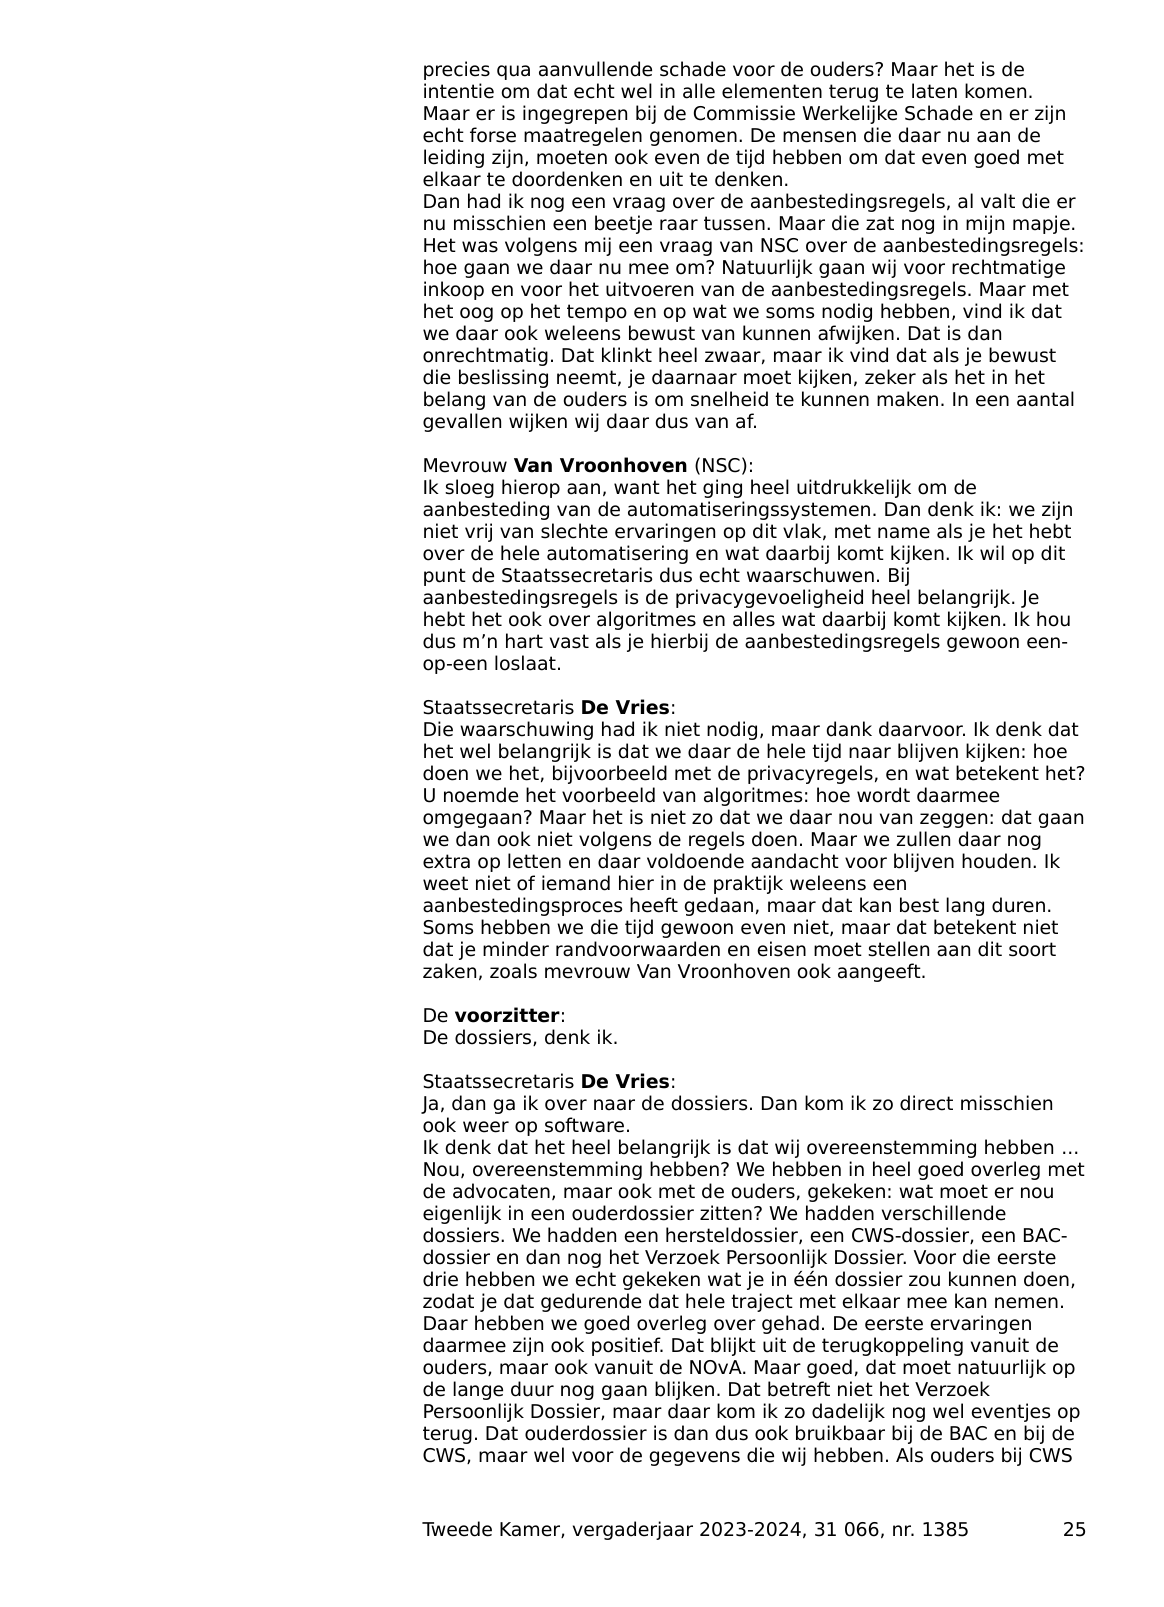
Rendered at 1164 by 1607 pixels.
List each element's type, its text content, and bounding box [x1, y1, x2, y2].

text Dan had ik nog een vraag over de aanbestedingsregels, al valt die er nu misschien een beetje raar tussen. Maar die zat nog in mijn mapje. Het was volgens mij een vraag van NSC over de aanbestedingsregels: hoe gaan we daar nu mee om? Natuurlijk gaan wij voor rechtmatige inkoop en voor het uitvoeren van de aanbestedingsregels. Maar met het oog op het tempo en op wat we soms nodig hebben, vind ik dat we daar ook weleens bewust van kunnen afwijken. Dat is dan onrechtmatig. Dat klinkt heel zwaar, maar ik vind dat als je bewust die beslissing neemt, je daarnaar moet kijken, zeker als het in het belang van de ouders is om snelheid te kunnen maken. In een aantal gevallen wijken wij daar dus van af. [422, 191, 1087, 433]
text Die waarschuwing had ik niet nodig, maar dank daarvoor. Ik denk dat het wel belangrijk is dat we daar de hele tijd naar blijven kijken: hoe doen we het, bijvoorbeeld met de privacyregels, en wat betekent het? U noemde het voorbeeld van algoritmes: hoe wordt daarmee omgegaan? Maar het is niet zo dat we daar nou van zeggen: dat gaan we dan ook niet volgens de regels doen. Maar we zullen daar nog extra op letten en daar voldoende aandacht voor blijven houden. Ik weet niet of iemand hier in de praktijk weleens een aanbestedingsproces heeft gedaan, maar dat kan best lang duren. Soms hebben we die tijd gewoon even niet, maar dat betekent niet dat je minder randvoorwaarden en eisen moet stellen aan dit soort zaken, zoals mevrouw Van Vroonhoven ook aangeeft. [422, 719, 1087, 983]
text De voorzitter: [422, 1005, 1087, 1027]
text Ja, dan ga ik over naar de dossiers. Dan kom ik zo direct misschien ook weer op software. [422, 1093, 1087, 1137]
text Staatssecretaris De Vries: [422, 697, 1087, 719]
text Staatssecretaris De Vries: [422, 1071, 1087, 1093]
text De dossiers, denk ik. [422, 1027, 1087, 1049]
text Ik denk dat het heel belangrijk is dat wij overeenstemming hebben ... Nou, overeenstemming hebben? We hebben in heel goed overleg met de advocaten, maar ook met de ouders, gekeken: wat moet er nou eigenlijk in een ouderdossier zitten? We hadden verschillende dossiers. We hadden een hersteldossier, een CWS-dossier, een BAC-dossier en dan nog het Verzoek Persoonlijk Dossier. Voor die eerste drie hebben we echt gekeken wat je in één dossier zou kunnen doen, zodat je dat gedurende dat hele traject met elkaar mee kan nemen. Daar hebben we goed overleg over gehad. De eerste ervaringen daarmee zijn ook positief. Dat blijkt uit de terugkoppeling vanuit de ouders, maar ook vanuit de NOvA. Maar goed, dat moet natuurlijk op de lange duur nog gaan blijken. Dat betreft niet het Verzoek Persoonlijk Dossier, maar daar kom ik zo dadelijk nog wel eventjes op terug. Dat ouderdossier is dan dus ook bruikbaar bij de BAC en bij de CWS, maar wel voor de gegevens die wij hebben. Als ouders bij CWS [422, 1137, 1087, 1467]
text Ik sloeg hierop aan, want het ging heel uitdrukkelijk om de aanbesteding van de automatiseringssystemen. Dan denk ik: we zijn niet vrij van slechte ervaringen op dit vlak, met name als je het hebt over de hele automatisering en wat daarbij komt kijken. Ik wil op dit punt de Staatssecretaris dus echt waarschuwen. Bij aanbestedingsregels is de privacygevoeligheid heel belangrijk. Je hebt het ook over algoritmes en alles wat daarbij komt kijken. Ik hou dus m’n hart vast als je hierbij de aanbestedingsregels gewoon een-op-een loslaat. [422, 477, 1087, 675]
text Mevrouw Van Vroonhoven (NSC): [422, 455, 1087, 477]
text precies qua aanvullende schade voor de ouders? Maar het is de intentie om dat echt wel in alle elementen terug te laten komen. Maar er is ingegrepen bij de Commissie Werkelijke Schade en er zijn echt forse maatregelen genomen. De mensen die daar nu aan de leiding zijn, moeten ook even de tijd hebben om dat even goed met elkaar te doordenken en uit te denken. [422, 59, 1087, 191]
